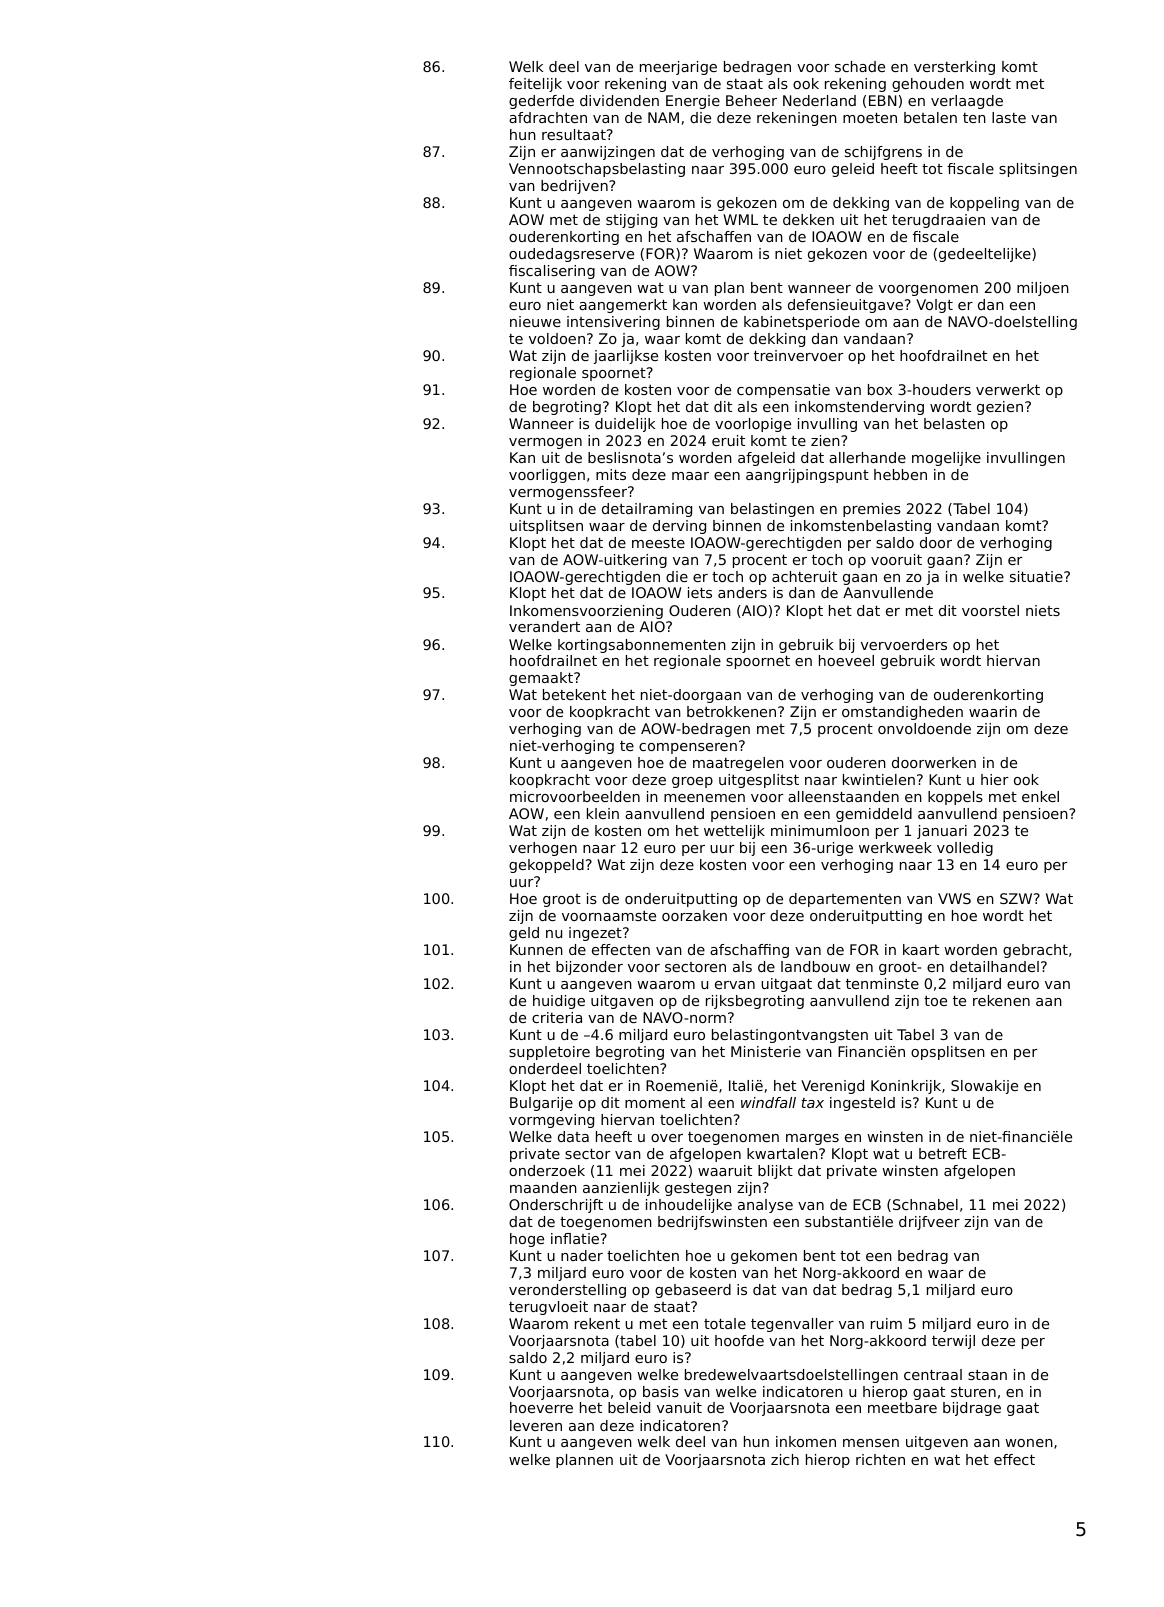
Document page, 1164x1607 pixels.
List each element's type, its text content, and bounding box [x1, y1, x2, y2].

table_cell Welke kortingsabonnementen zijn in gebruik bij vervoerders op het hoofdrailnet en het regionale spoornet en hoeveel gebruik wordt hiervan gemaakt? [503, 636, 1087, 687]
table_cell 99. [422, 823, 503, 891]
table_cell Kunt u aangeven welke bredewelvaartsdoelstellingen centraal staan in de Voorjaarsnota, op basis van welke indicatoren u hierop gaat sturen, en in hoeverre het beleid vanuit de Voorjaarsnota een meetbare bijdrage gaat leveren aan deze indicatoren? [503, 1366, 1087, 1434]
table_cell Kunt u aangeven waarom is gekozen om de dekking van de koppeling van de AOW met de stijging van het WML te dekken uit het terugdraaien van de ouderenkorting en het afschaffen van de IOAOW en de fiscale oudedagsreserve (FOR)? Waarom is niet gekozen voor de (gedeeltelijke) fiscalisering van de AOW? [503, 195, 1087, 280]
table_cell 93. [422, 501, 503, 534]
table_cell Zijn er aanwijzingen dat de verhoging van de schijfgrens in de Vennootschapsbelasting naar 395.000 euro geleid heeft tot fiscale splitsingen van bedrijven? [503, 144, 1087, 195]
table_cell Kunt u nader toelichten hoe u gekomen bent tot een bedrag van 7,3 miljard euro voor de kosten van het Norg-akkoord en waar de veronderstelling op gebaseerd is dat van dat bedrag 5,1 miljard euro terugvloeit naar de staat? [503, 1248, 1087, 1316]
table_cell 103. [422, 1027, 503, 1078]
table_cell 102. [422, 976, 503, 1027]
table_cell 110. [422, 1434, 503, 1468]
table_cell 89. [422, 280, 503, 348]
table_cell Kunt u aangeven waarom u ervan uitgaat dat tenminste 0,2 miljard euro van de huidige uitgaven op de rijksbegroting aanvullend zijn toe te rekenen aan de criteria van de NAVO-norm? [503, 976, 1087, 1027]
table_cell Kunt u aangeven wat u van plan bent wanneer de voorgenomen 200 miljoen euro niet aangemerkt kan worden als defensieuitgave? Volgt er dan een nieuwe intensivering binnen de kabinetsperiode om aan de NAVO-doelstelling te voldoen? Zo ja, waar komt de dekking dan vandaan? [503, 280, 1087, 348]
table_cell Wanneer is duidelijk hoe de voorlopige invulling van het belasten op vermogen in 2023 en 2024 eruit komt te zien? Kan uit de beslisnota’s worden afgeleid dat allerhande mogelijke invullingen voorliggen, mits deze maar een aangrijpingspunt hebben in de vermogenssfeer? [503, 416, 1087, 501]
table_cell Welke data heeft u over toegenomen marges en winsten in de niet-financiële private sector van de afgelopen kwartalen? Klopt wat u betreft ECB-onderzoek (11 mei 2022) waaruit blijkt dat private winsten afgelopen maanden aanzienlijk gestegen zijn? [503, 1129, 1087, 1197]
table_cell Kunt u aangeven welk deel van hun inkomen mensen uitgeven aan wonen, welke plannen uit de Voorjaarsnota zich hierop richten en wat het effect [503, 1434, 1087, 1468]
table_cell Kunt u de –4.6 miljard euro belastingontvangsten uit Tabel 3 van de suppletoire begroting van het Ministerie van Financiën opsplitsen en per onderdeel toelichten? [503, 1027, 1087, 1078]
table_cell 109. [422, 1366, 503, 1434]
table_cell Welk deel van de meerjarige bedragen voor schade en versterking komt feitelijk voor rekening van de staat als ook rekening gehouden wordt met gederfde dividenden Energie Beheer Nederland (EBN) en verlaagde afdrachten van de NAM, die deze rekeningen moeten betalen ten laste van hun resultaat? [503, 59, 1087, 144]
table_cell Onderschrijft u de inhoudelijke analyse van de ECB (Schnabel, 11 mei 2022) dat de toegenomen bedrijfswinsten een substantiële drijfveer zijn van de hoge inflatie? [503, 1197, 1087, 1248]
table_cell Waarom rekent u met een totale tegenvaller van ruim 5 miljard euro in de Voorjaarsnota (tabel 10) uit hoofde van het Norg-akkoord terwijl deze per saldo 2,2 miljard euro is? [503, 1316, 1087, 1366]
table_cell 95. [422, 585, 503, 636]
table_cell Klopt het dat de meeste IOAOW-gerechtigden per saldo door de verhoging van de AOW-uitkering van 7,5 procent er toch op vooruit gaan? Zijn er IOAOW-gerechtigden die er toch op achteruit gaan en zo ja in welke situatie? [503, 535, 1087, 585]
table_cell Klopt het dat er in Roemenië, Italië, het Verenigd Koninkrijk, Slowakije en Bulgarije op dit moment al een windfall tax ingesteld is? Kunt u de vormgeving hiervan toelichten? [503, 1078, 1087, 1129]
table_cell Wat betekent het niet-doorgaan van de verhoging van de ouderenkorting voor de koopkracht van betrokkenen? Zijn er omstandigheden waarin de verhoging van de AOW-bedragen met 7,5 procent onvoldoende zijn om deze niet-verhoging te compenseren? [503, 687, 1087, 755]
table_cell Hoe groot is de onderuitputting op de departementen van VWS en SZW? Wat zijn de voornaamste oorzaken voor deze onderuitputting en hoe wordt het geld nu ingezet? [503, 891, 1087, 942]
table_cell 105. [422, 1129, 503, 1197]
table_cell 87. [422, 144, 503, 195]
table_cell Kunt u in de detailraming van belastingen en premies 2022 (Tabel 104) uitsplitsen waar de derving binnen de inkomstenbelasting vandaan komt? [503, 501, 1087, 534]
table_cell 86. [422, 59, 503, 144]
table_cell 108. [422, 1316, 503, 1366]
table_cell Hoe worden de kosten voor de compensatie van box 3-houders verwerkt op de begroting? Klopt het dat dit als een inkomstenderving wordt gezien? [503, 382, 1087, 416]
table_cell 100. [422, 891, 503, 942]
table_cell 101. [422, 942, 503, 976]
table_cell 98. [422, 755, 503, 823]
table_cell 106. [422, 1197, 503, 1248]
table_cell 107. [422, 1248, 503, 1316]
table_cell 94. [422, 535, 503, 585]
table_cell Wat zijn de jaarlijkse kosten voor treinvervoer op het hoofdrailnet en het regionale spoornet? [503, 348, 1087, 382]
table_cell 104. [422, 1078, 503, 1129]
table_cell 92. [422, 416, 503, 501]
table_cell Wat zijn de kosten om het wettelijk minimumloon per 1 januari 2023 te verhogen naar 12 euro per uur bij een 36-urige werkweek volledig gekoppeld? Wat zijn deze kosten voor een verhoging naar 13 en 14 euro per uur? [503, 823, 1087, 891]
table_cell 90. [422, 348, 503, 382]
table_cell 88. [422, 195, 503, 280]
table_cell Klopt het dat de IOAOW iets anders is dan de Aanvullende Inkomensvoorziening Ouderen (AIO)? Klopt het dat er met dit voorstel niets verandert aan de AIO? [503, 585, 1087, 636]
table_cell 91. [422, 382, 503, 416]
table_cell Kunnen de effecten van de afschaffing van de FOR in kaart worden gebracht, in het bijzonder voor sectoren als de landbouw en groot- en detailhandel? [503, 942, 1087, 976]
table_cell Kunt u aangeven hoe de maatregelen voor ouderen doorwerken in de koopkracht voor deze groep uitgesplitst naar kwintielen? Kunt u hier ook microvoorbeelden in meenemen voor alleenstaanden en koppels met enkel AOW, een klein aanvullend pensioen en een gemiddeld aanvullend pensioen? [503, 755, 1087, 823]
table_cell 97. [422, 687, 503, 755]
table_cell 96. [422, 636, 503, 687]
